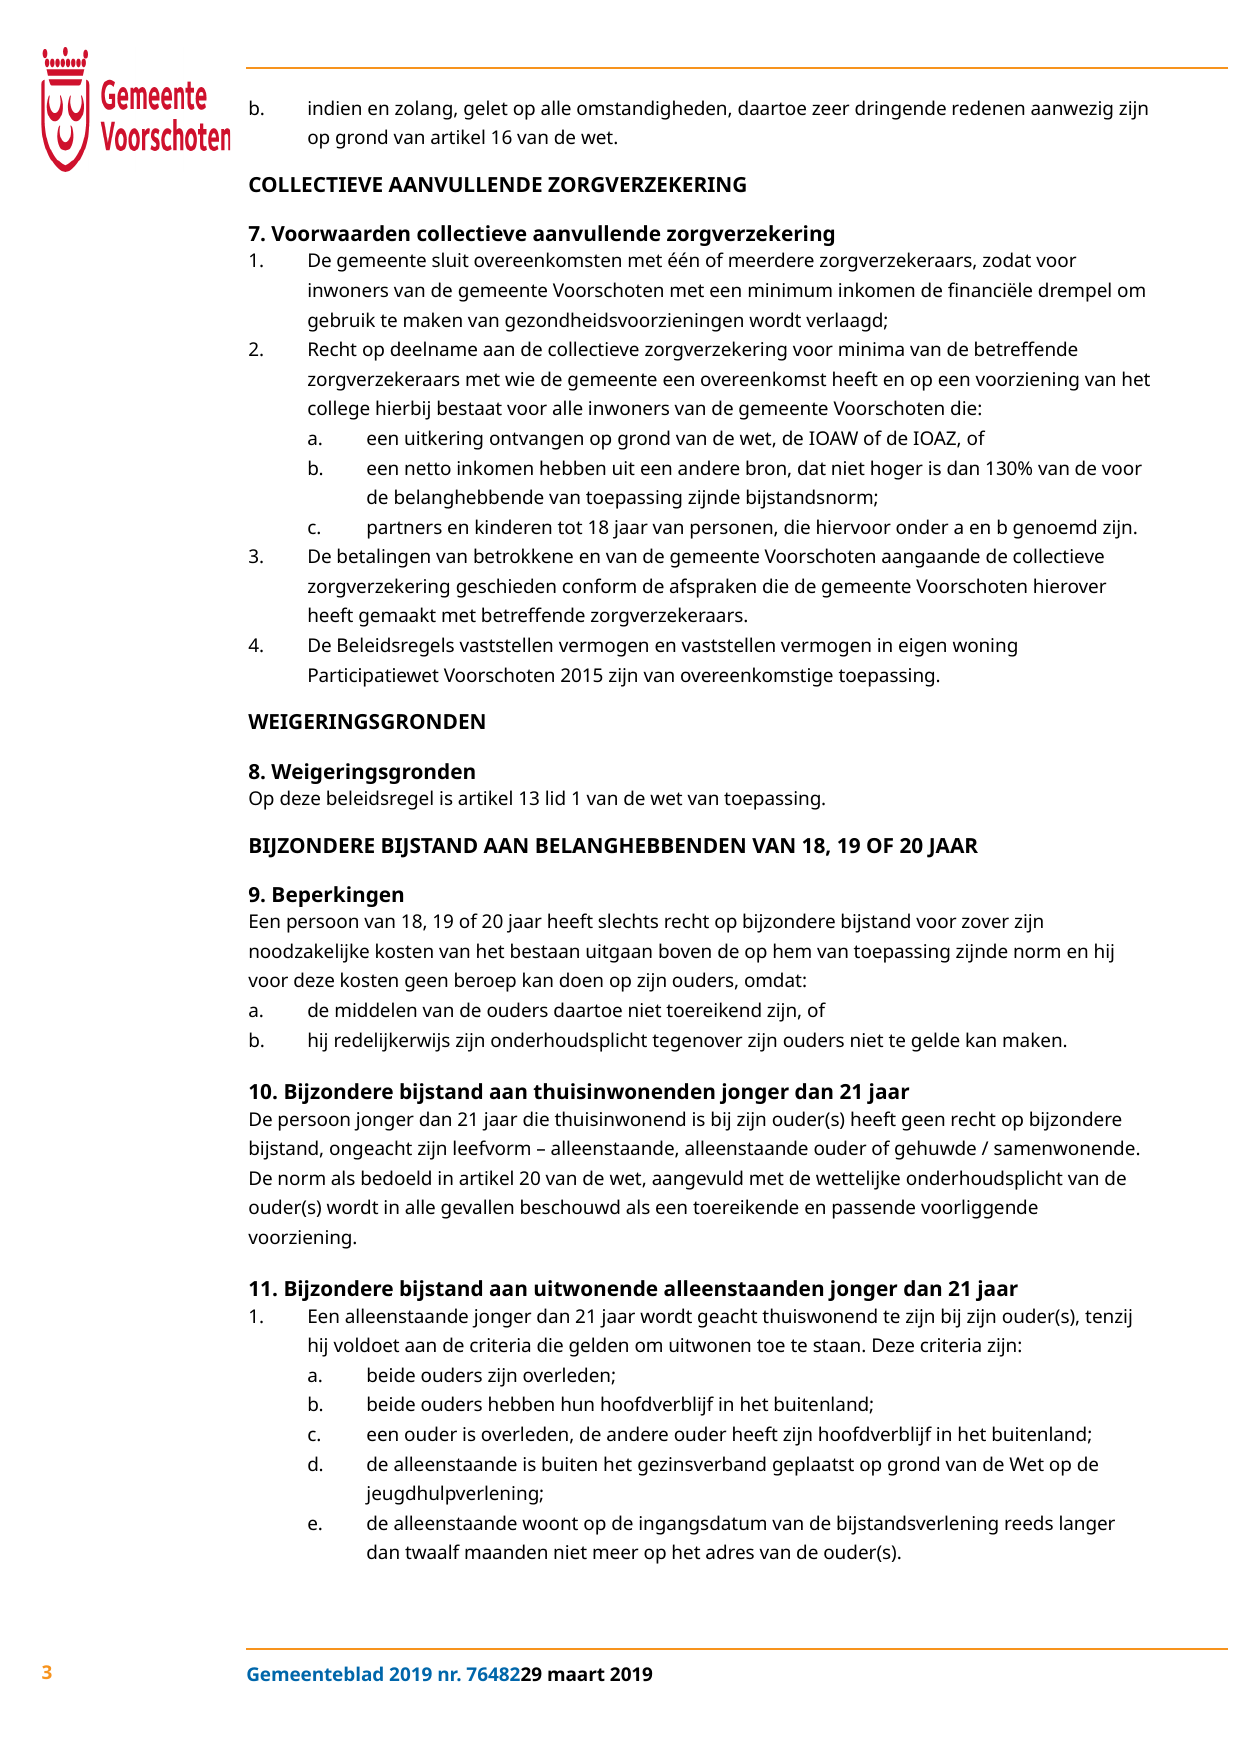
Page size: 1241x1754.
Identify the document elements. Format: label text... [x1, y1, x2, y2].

text COLLECTIEVE AANVULLENDE ZORGVERZEKERING [248, 170, 1152, 198]
list beide ouders hebben hun hoofdverblijf in het buitenland; [307, 1392, 1152, 1417]
text Een persoon van 18, 19 of 20 jaar heeft slechts recht op bijzondere bijstand voor zover zijn noodzakelijke kosten van het bestaan uitgaan boven de op hem van toepassing zijnde norm en hij voor deze kosten geen beroep kan doen op zijn ouders, omdat: [248, 908, 1152, 993]
text 9. Beperkingen [248, 880, 1152, 908]
text Op deze beleidsregel is artikel 13 lid 1 van de wet van toepassing. [248, 785, 1152, 811]
list partners en kinderen tot 18 jaar van personen, die hiervoor onder a en b genoemd zijn. [307, 514, 1152, 540]
list De betalingen van betrokkene en van de gemeente Voorschoten aangaande de collectieve zorgverzekering geschieden conform de afspraken die de gemeente Voorschoten hierover heeft gemaakt met betreffende zorgverzekeraars. [248, 543, 1152, 628]
list een netto inkomen hebben uit een andere bron, dat niet hoger is dan 130% van de voor de belanghebbende van toepassing zijnde bijstandsnorm; [307, 455, 1152, 510]
picture [41, 47, 231, 172]
text WEIGERINGSGRONDEN [248, 707, 1152, 736]
list De gemeente sluit overeenkomsten met één of meerdere zorgverzekeraars, zodat voor inwoners van de gemeente Voorschoten met een minimum inkomen de financiële drempel om gebruik te maken van gezondheidsvoorzieningen wordt verlaagd; [248, 248, 1152, 333]
list een uitkering ontvangen op grond van de wet, de IOAW of de IOAZ, of [307, 425, 1152, 451]
list hij redelijkerwijs zijn onderhoudsplicht tegenover zijn ouders niet te gelde kan maken. [248, 1027, 1152, 1053]
text 10. Bijzondere bijstand aan thuisinwonenden jonger dan 21 jaar [248, 1077, 1152, 1106]
list De Beleidsregels vaststellen vermogen en vaststellen vermogen in eigen woning Participatiewet Voorschoten 2015 zijn van overeenkomstige toepassing. [248, 632, 1152, 688]
list indien en zolang, gelet op alle omstandigheden, daartoe zeer dringende redenen aanwezig zijn op grond van artikel 16 van de wet. [248, 95, 1152, 150]
list Een alleenstaande jonger dan 21 jaar wordt geacht thuiswonend te zijn bij zijn ouder(s), tenzij hij voldoet aan de criteria die gelden om uitwonen toe te staan. Deze criteria zijn: [248, 1303, 1152, 1358]
text 8. Weigeringsgronden [248, 757, 1152, 785]
text De persoon jonger dan 21 jaar die thuisinwonend is bij zijn ouder(s) heeft geen recht op bijzondere bijstand, ongeacht zijn leefvorm – alleenstaande, alleenstaande ouder of gehuwde / samenwonende. De norm als bedoeld in artikel 20 van de wet, aangevuld met de wettelijke onderhoudsplicht van de ouder(s) wordt in alle gevallen beschouwd als een toereikende en passende voorliggende voorziening. [248, 1106, 1152, 1250]
text 11. Bijzondere bijstand aan uitwonende alleenstaanden jonger dan 21 jaar [248, 1274, 1152, 1303]
list een ouder is overleden, de andere ouder heeft zijn hoofdverblijf in het buitenland; [307, 1421, 1152, 1447]
text 7. Voorwaarden collectieve aanvullende zorgverzekering [248, 219, 1152, 248]
list Recht op deelname aan de collectieve zorgverzekering voor minima van de betreffende zorgverzekeraars met wie de gemeente een overeenkomst heeft en op een voorziening van het college hierbij bestaat voor alle inwoners van de gemeente Voorschoten die: [248, 336, 1152, 421]
list beide ouders zijn overleden; [307, 1362, 1152, 1388]
text BIJZONDERE BIJSTAND AAN BELANGHEBBENDEN VAN 18, 19 OF 20 JAAR [248, 831, 1152, 859]
list de alleenstaande woont op de ingangsdatum van de bijstandsverlening reeds langer dan twaalf maanden niet meer op het adres van de ouder(s). [307, 1510, 1152, 1565]
list de middelen van de ouders daartoe niet toereikend zijn, of [248, 997, 1152, 1023]
list de alleenstaande is buiten het gezinsverband geplaatst op grond van de Wet op de jeugdhulpverlening; [307, 1451, 1152, 1506]
